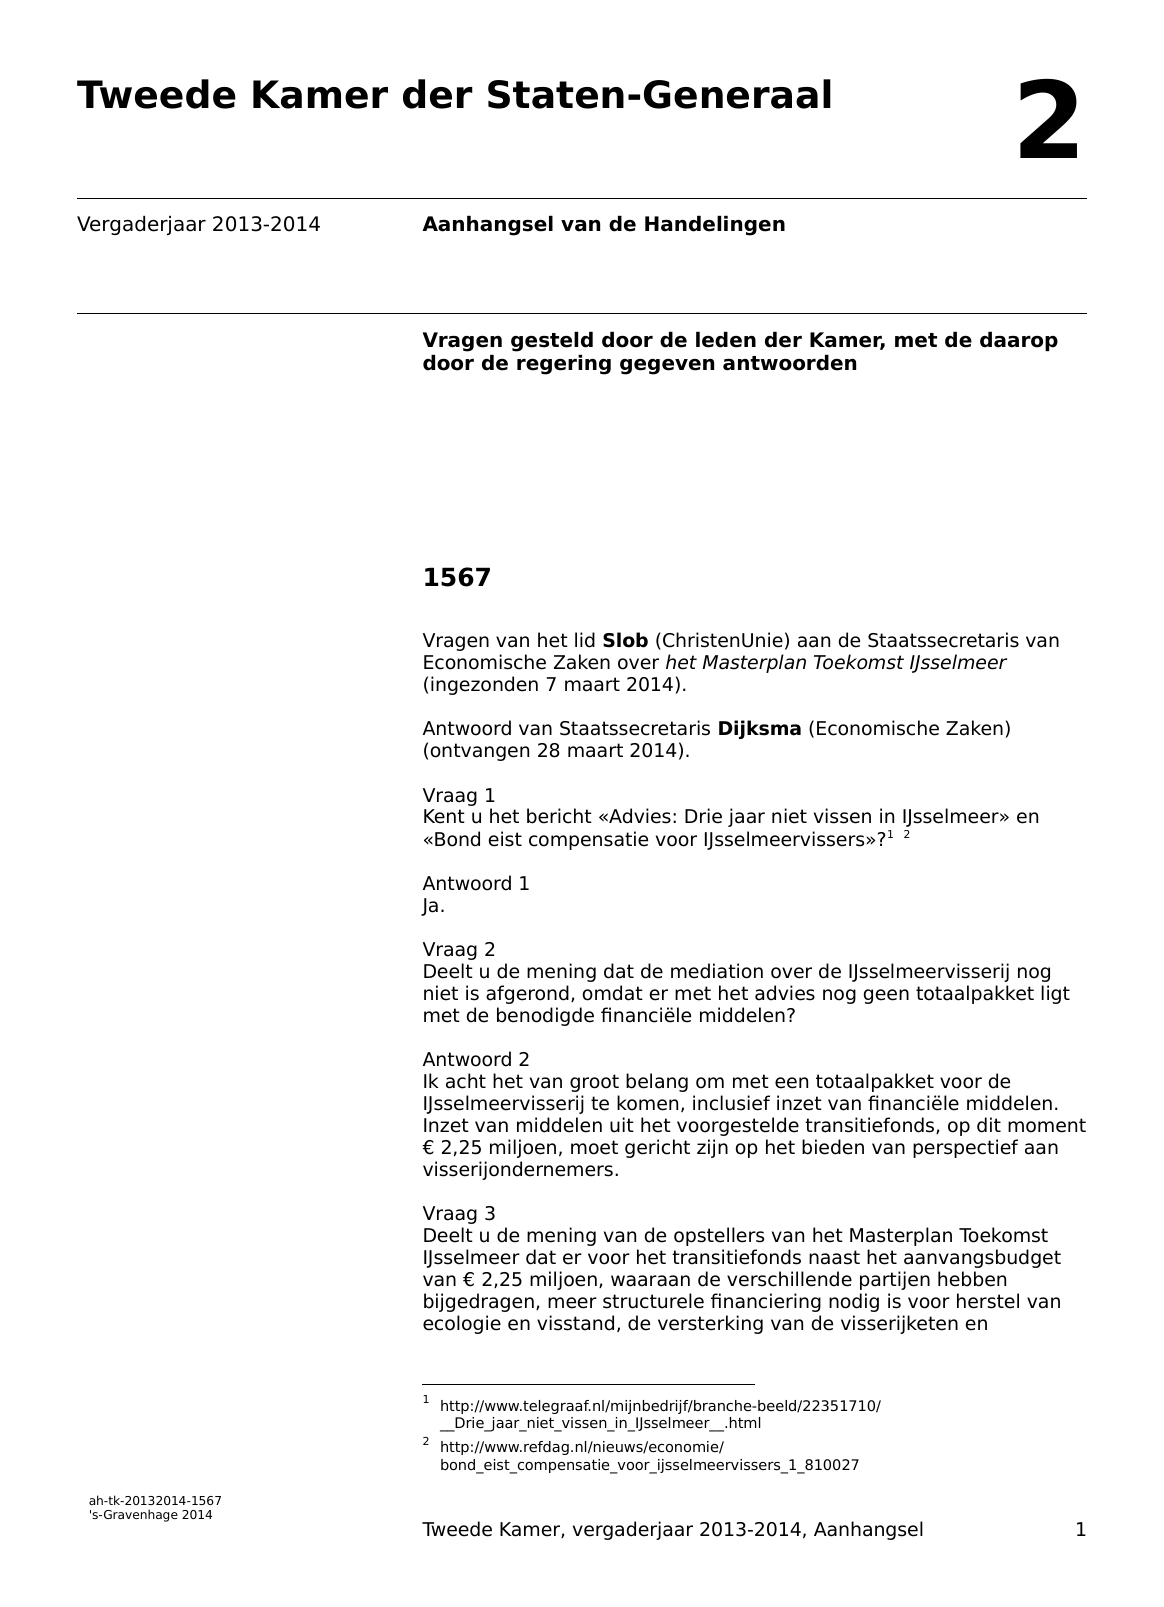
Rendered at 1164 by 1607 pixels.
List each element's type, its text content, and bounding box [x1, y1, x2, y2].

text ah-tk-20132014-1567 [88, 1494, 323, 1508]
text Deelt u de mening dat de mediation over de IJsselmeervisserij nog niet is afgerond, omdat er met het advies nog geen totaalpakket ligt met de benodigde financiële middelen? [422, 961, 1087, 1027]
table_cell Vergaderjaar 2013-2014 [77, 199, 422, 313]
table_cell [77, 314, 422, 375]
text Ik acht het van groot belang om met een totaalpakket voor de IJsselmeervisserij te komen, inclusief inzet van financiële middelen. Inzet van middelen uit het voorgestelde transitiefonds, op dit moment € 2,25 miljoen, moet gericht zijn op het bieden van perspectief aan visserijondernemers. [422, 1071, 1087, 1181]
text http://www.telegraaf.nl/mijnbedrijf/branche-beeld/22351710/__Drie_jaar_niet_vissen_in_IJsselmeer__.html [422, 1393, 1087, 1432]
text Ja. [422, 894, 1087, 917]
text 1567 [422, 563, 1087, 592]
text http://www.refdag.nl/nieuws/economie/bond_eist_compensatie_voor_ijsselmeervissers_1_810027 [422, 1435, 1087, 1474]
text Vraag 2 [422, 939, 1087, 961]
table_cell Aanhangsel van de Handelingen [422, 199, 1087, 313]
text Vraag 1 [422, 784, 1087, 806]
text Antwoord 2 [422, 1049, 1087, 1071]
text Deelt u de mening van de opstellers van het Masterplan Toekomst IJsselmeer dat er voor het transitiefonds naast het aanvangsbudget van € 2,25 miljoen, waaraan de verschillende partijen hebben bijgedragen, meer structurele financiering nodig is voor herstel van ecologie en visstand, de versterking van de visserijketen en [422, 1225, 1087, 1335]
text Antwoord van Staatssecretaris Dijksma (Economische Zaken) (ontvangen 28 maart 2014). [422, 718, 1087, 762]
text Antwoord 1 [422, 873, 1087, 894]
text Vragen van het lid Slob (ChristenUnie) aan de Staatssecretaris van Economische Zaken over het Masterplan Toekomst IJsselmeer (ingezonden 7 maart 2014). [422, 630, 1087, 696]
table_cell Vragen gesteld door de leden der Kamer, met de daarop door de regering gegeven antwoorden [422, 314, 1087, 375]
table_header 2 [886, 59, 1087, 198]
text Kent u het bericht «Advies: Drie jaar niet vissen in IJsselmeer» en «Bond eist compensatie voor IJsselmeervissers»? [422, 806, 1087, 850]
text 's-Gravenhage 2014 [88, 1508, 323, 1522]
table_header Tweede Kamer der Staten-Generaal [77, 59, 886, 198]
text Vraag 3 [422, 1203, 1087, 1225]
